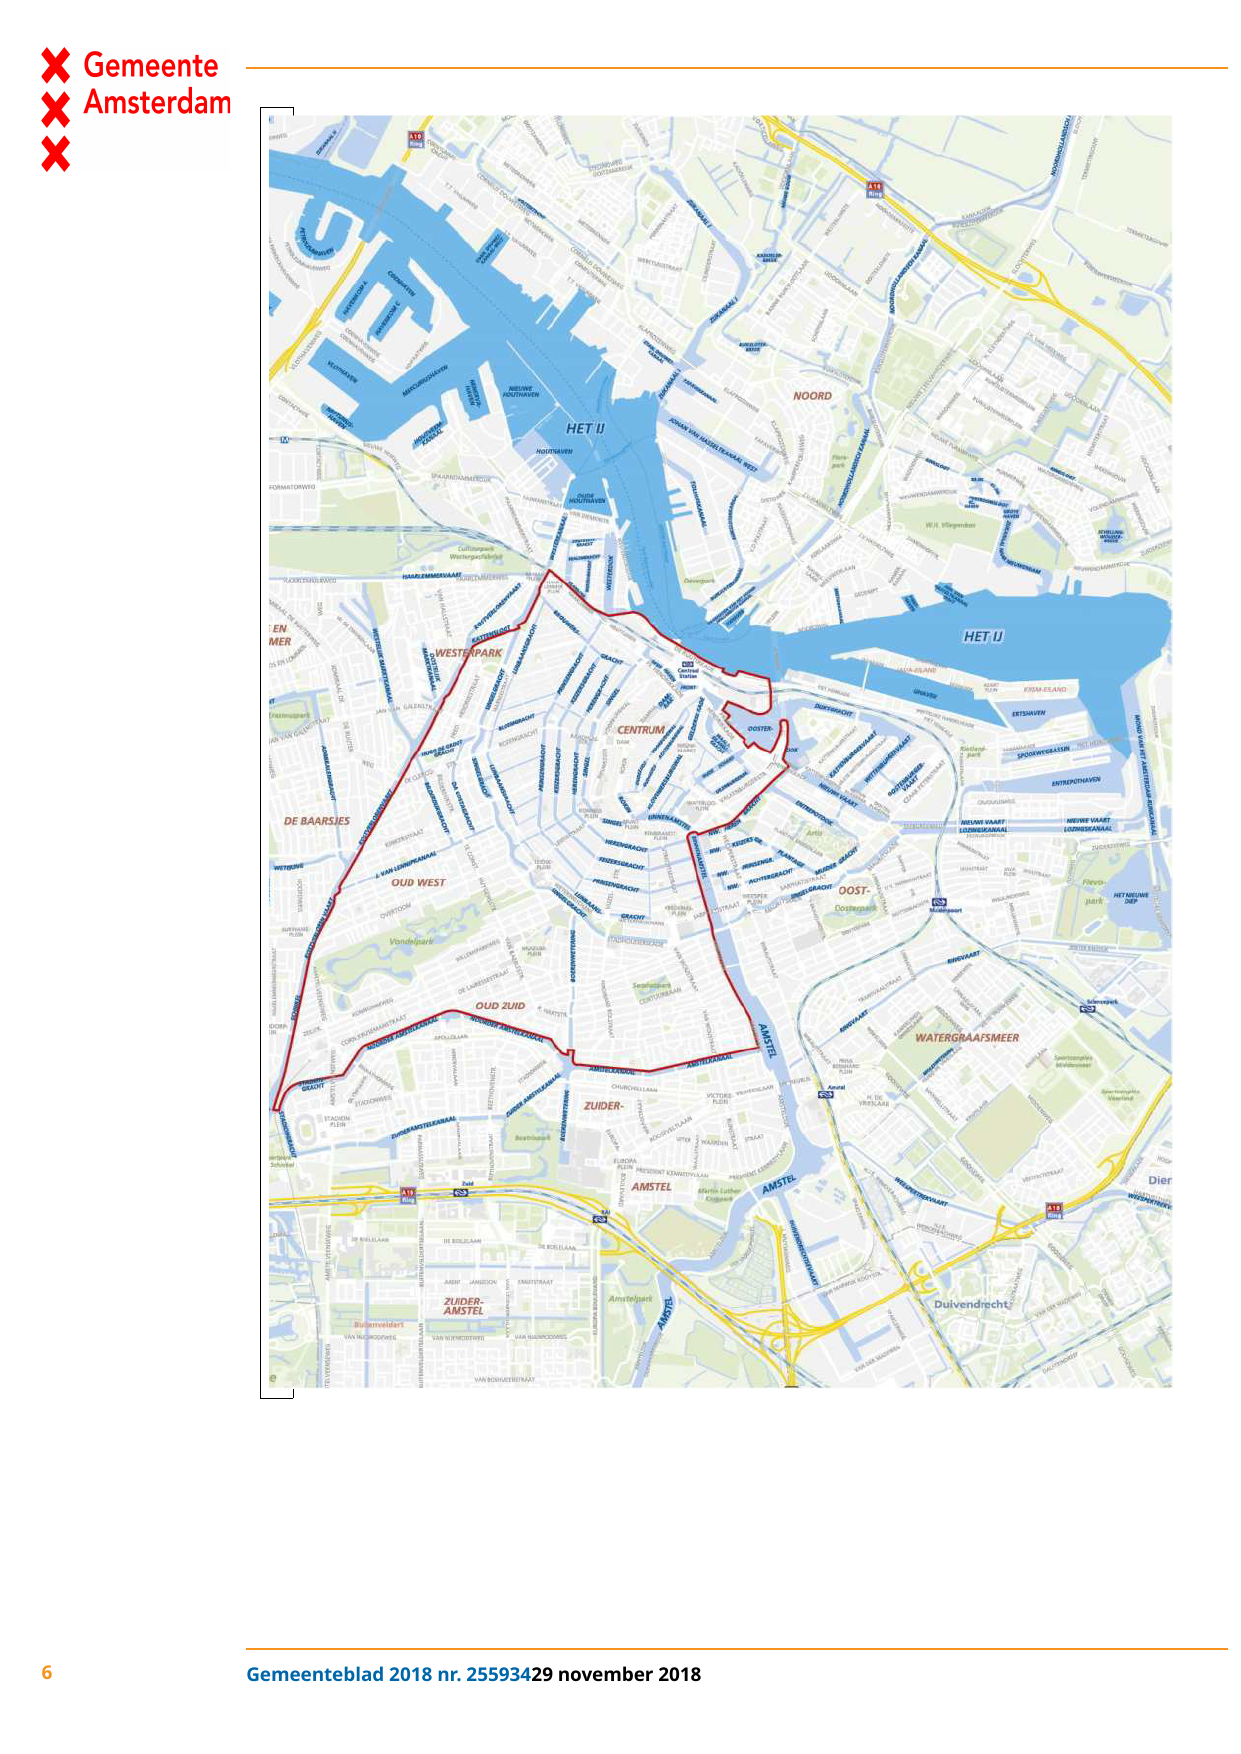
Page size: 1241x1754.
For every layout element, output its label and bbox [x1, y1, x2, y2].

picture [268, 115, 1173, 1389]
picture [41, 47, 231, 172]
